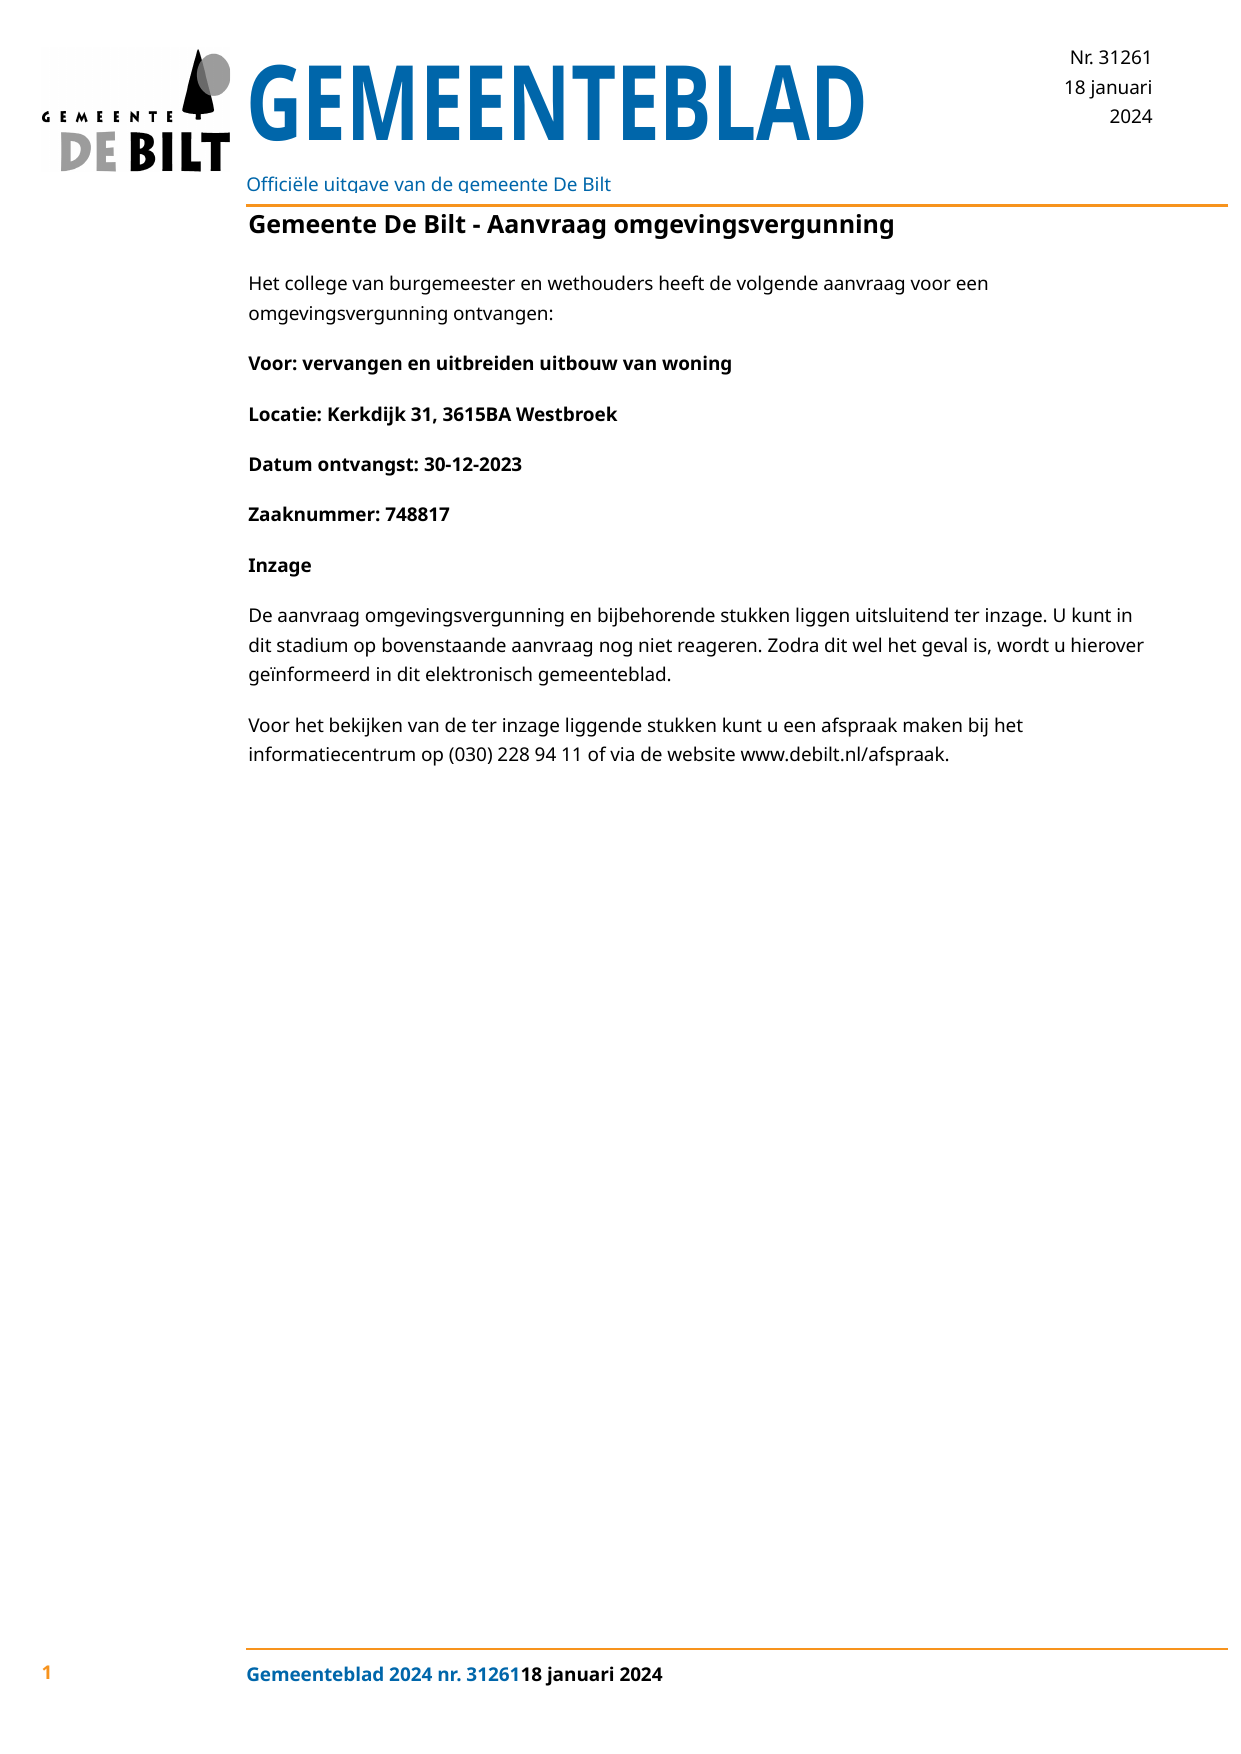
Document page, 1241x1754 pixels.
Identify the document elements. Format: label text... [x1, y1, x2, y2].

picture [41, 47, 231, 172]
text Voor: vervangen en uitbreiden uitbouw van woning [248, 350, 1152, 376]
text Het college van burgemeester en wethouders heeft de volgende aanvraag voor een omgevingsvergunning ontvangen: [248, 270, 1152, 326]
text Datum ontvangst: 30-12-2023 [248, 451, 1152, 477]
text Zaaknummer: 748817 [248, 502, 1152, 527]
text De aanvraag omgevingsvergunning en bijbehorende stukken liggen uitsluitend ter inzage. U kunt in dit stadium op bovenstaande aanvraag nog niet reageren. Zodra dit wel het geval is, wordt u hierover geïnformeerd in dit elektronisch gemeenteblad. [248, 602, 1152, 687]
text Voor het bekijken van de ter inzage liggende stukken kunt u een afspraak maken bij het informatiecentrum op (030) 228 94 11 of via de website www.debilt.nl/afspraak. [248, 712, 1152, 767]
text Gemeente De Bilt - Aanvraag omgevingsvergunning [248, 207, 1152, 241]
text Locatie: Kerkdijk 31, 3615BA Westbroek [248, 401, 1152, 426]
text Inzage [248, 552, 1152, 578]
